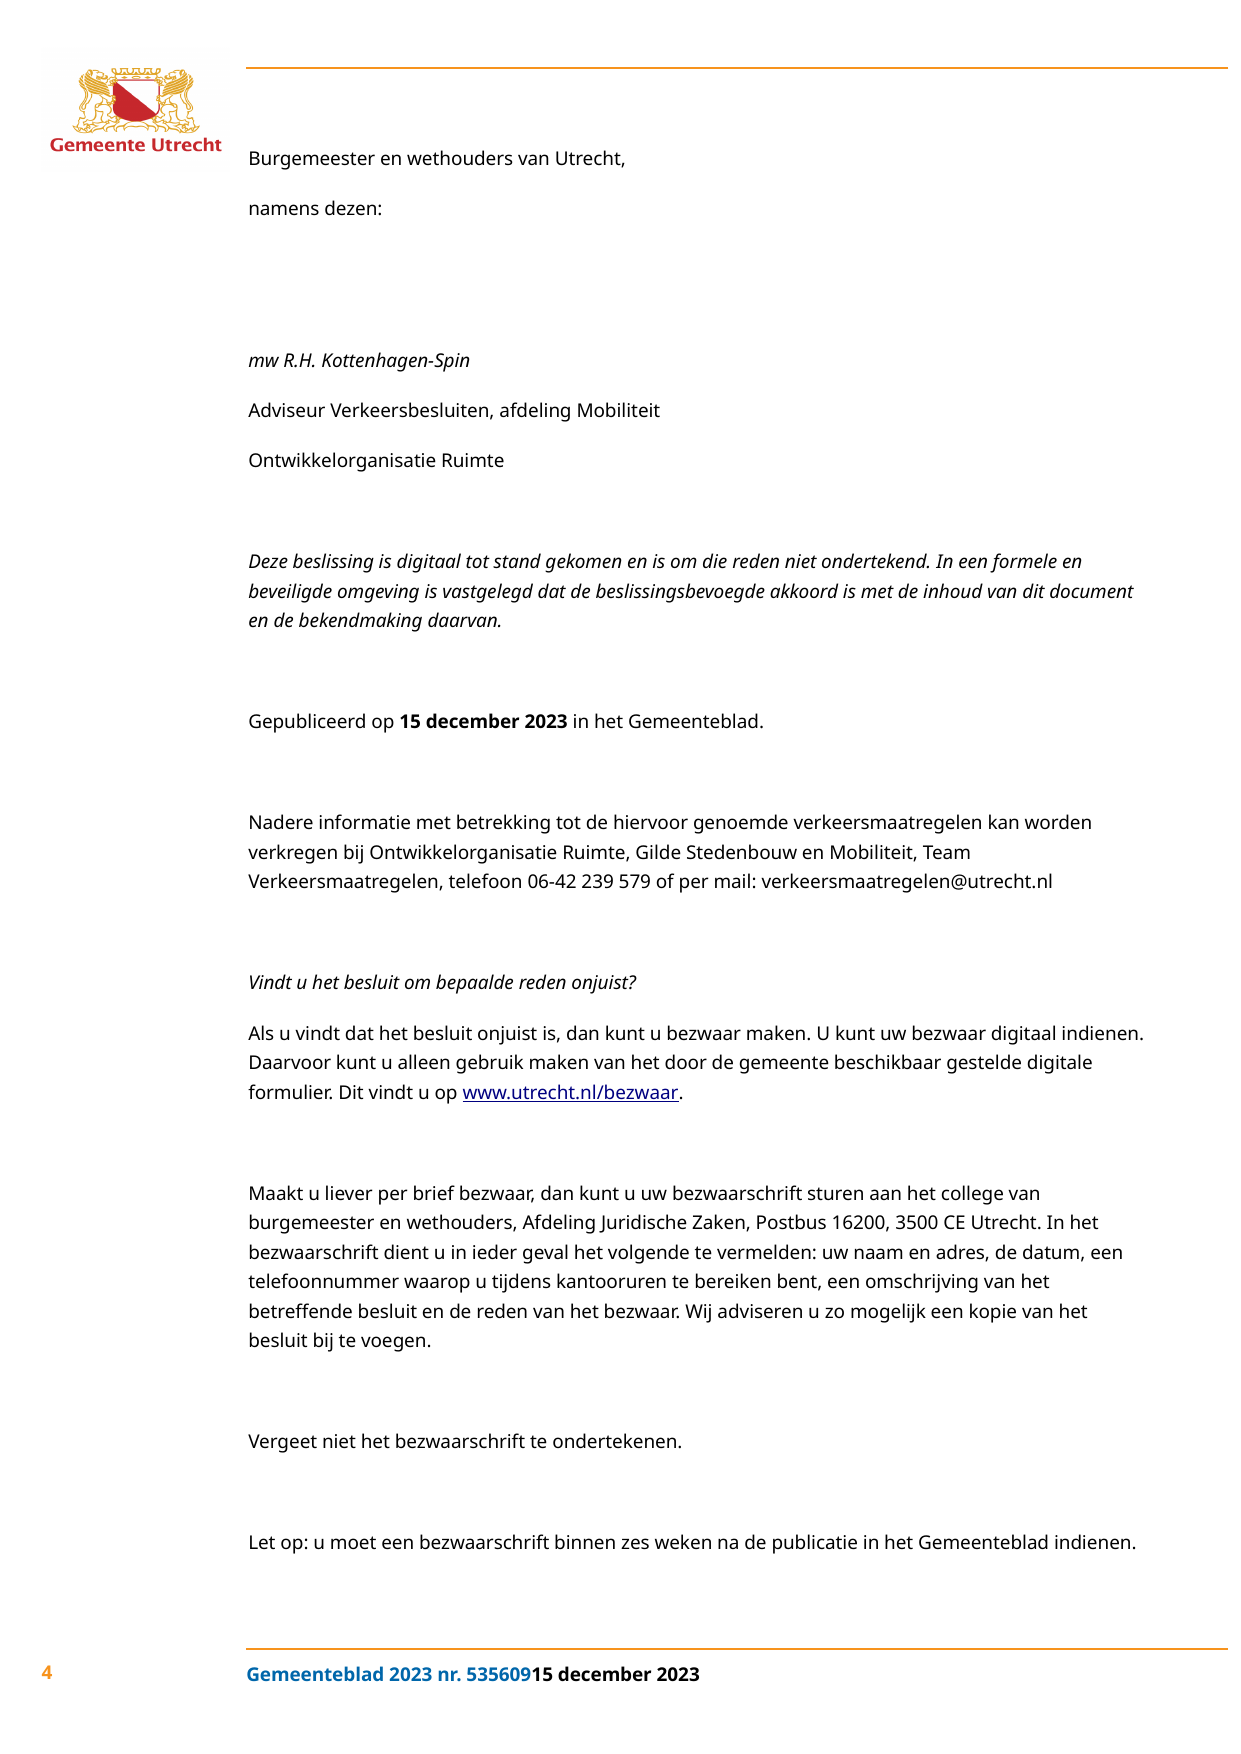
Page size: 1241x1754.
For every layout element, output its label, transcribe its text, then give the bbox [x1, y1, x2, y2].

text Vindt u het besluit om bepaalde reden onjuist? [248, 969, 1152, 995]
text mw R.H. Kottenhagen-Spin [248, 347, 1152, 373]
text Maakt u liever per brief bezwaar, dan kunt u uw bezwaarschrift sturen aan het college van burgemeester en wethouders, Afdeling Juridische Zaken, Postbus 16200, 3500 CE Utrecht. In het bezwaarschrift dient u in ieder geval het volgende te vermelden: uw naam en adres, de datum, een telefoonnummer waarop u tijdens kantooruren te bereiken bent, een omschrijving van het betreffende besluit en de reden van het bezwaar. Wij adviseren u zo mogelijk een kopie van het besluit bij te voegen. [248, 1180, 1152, 1353]
text Let op: u moet een bezwaarschrift binnen zes weken na de publicatie in het Gemeenteblad indienen. [248, 1529, 1152, 1555]
picture [41, 47, 231, 172]
text Nadere informatie met betrekking tot de hiervoor genoemde verkeersmaatregelen kan worden verkregen bij Ontwikkelorganisatie Ruimte, Gilde Stedenbouw en Mobiliteit, Team Verkeersmaatregelen, telefoon 06-42 239 579 of per mail: verkeersmaatregelen@utrecht.nl [248, 809, 1152, 894]
text Als u vindt dat het besluit onjuist is, dan kunt u bezwaar maken. U kunt uw bezwaar digitaal indienen. Daarvoor kunt u alleen gebruik maken van het door de gemeente beschikbaar gestelde digitale formulier. Dit vindt u op www.utrecht.nl/bezwaar. [248, 1020, 1152, 1105]
text Ontwikkelorganisatie Ruimte [248, 448, 1152, 473]
text Vergeet niet het bezwaarschrift te ondertekenen. [248, 1428, 1152, 1454]
text namens dezen: [248, 196, 1152, 221]
text Deze beslissing is digitaal tot stand gekomen en is om die reden niet ondertekend. In een formele en beveiligde omgeving is vastgelegd dat de beslissingsbevoegde akkoord is met de inhoud van dit document en de bekendmaking daarvan. [248, 548, 1152, 633]
text Gepubliceerd op 15 december 2023 in het Gemeenteblad. [248, 708, 1152, 734]
text Burgemeester en wethouders van Utrecht, [248, 145, 1152, 171]
text Adviseur Verkeersbesluiten, afdeling Mobiliteit [248, 397, 1152, 423]
